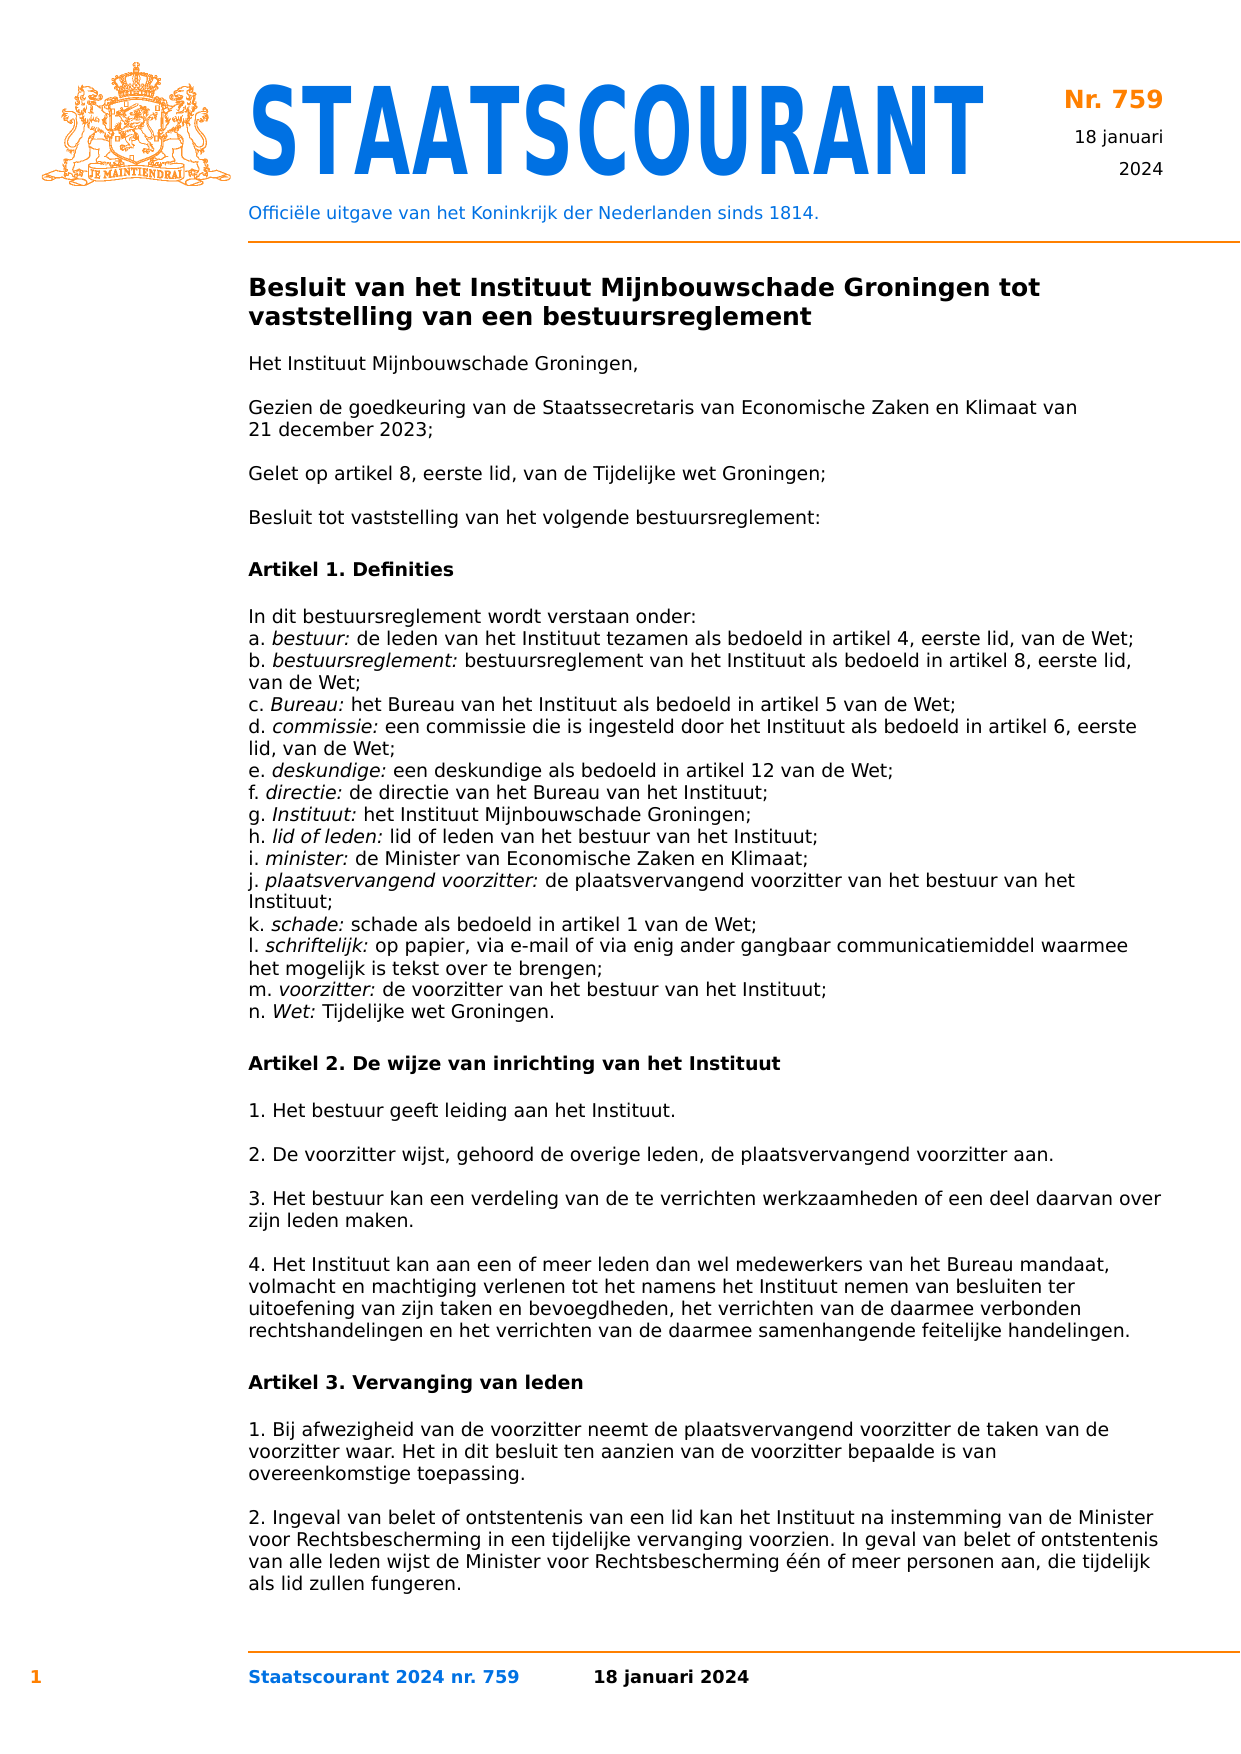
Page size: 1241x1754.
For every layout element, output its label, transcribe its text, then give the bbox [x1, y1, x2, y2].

text i. minister: de Minister van Economische Zaken en Klimaat; [248, 847, 1163, 869]
text Het Instituut Mijnbouwschade Groningen, [248, 353, 1163, 375]
text Besluit tot vaststelling van het volgende bestuursreglement: [248, 507, 1163, 529]
subtitle Besluit van het Instituut Mijnbouwschade Groningen tot vaststelling van een bestuursreglement [248, 273, 1163, 331]
text Gelet op artikel 8, eerste lid, van de Tijdelijke wet Groningen; [248, 463, 1163, 485]
text n. Wet: Tijdelijke wet Groningen. [248, 1001, 1163, 1023]
text 1. Bij afwezigheid van de voorzitter neemt de plaatsvervangend voorzitter de taken van de voorzitter waar. Het in dit besluit ten aanzien van de voorzitter bepaalde is van overeenkomstige toepassing. [248, 1419, 1163, 1485]
subtitle Artikel 1. Definities [248, 559, 1163, 581]
text 3. Het bestuur kan een verdeling van de te verrichten werkzaamheden of een deel daarvan over zijn leden maken. [248, 1188, 1163, 1232]
text Gezien de goedkeuring van de Staatssecretaris van Economische Zaken en Klimaat van 21 december 2023; [248, 397, 1163, 441]
text h. lid of leden: lid of leden van het bestuur van het Instituut; [248, 826, 1163, 847]
text 2. Ingeval van belet of ontstentenis van een lid kan het Instituut na instemming van de Minister voor Rechtsbescherming in een tijdelijke vervanging voorzien. In geval van belet of ontstentenis van alle leden wijst de Minister voor Rechtsbescherming één of meer personen aan, die tijdelijk als lid zullen fungeren. [248, 1507, 1163, 1594]
table_header Nr. 759 [998, 62, 1240, 121]
text j. plaatsvervangend voorzitter: de plaatsvervangend voorzitter van het bestuur van het Instituut; [248, 869, 1163, 913]
picture [41, 62, 231, 186]
table_cell 18 januari [998, 121, 1240, 153]
text l. schriftelijk: op papier, via e-mail of via enig ander gangbaar communicatiemiddel waarmee het mogelijk is tekst over te brengen; [248, 935, 1163, 979]
text e. deskundige: een deskundige als bedoeld in artikel 12 van de Wet; [248, 759, 1163, 782]
table_cell 2024 [998, 153, 1240, 203]
table_header [25, 62, 248, 241]
subtitle Artikel 2. De wijze van inrichting van het Instituut [248, 1053, 1163, 1075]
text d. commissie: een commissie die is ingesteld door het Instituut als bedoeld in artikel 6, eerste lid, van de Wet; [248, 716, 1163, 759]
table_cell Officiële uitgave van het Koninkrijk der Nederlanden sinds 1814. [248, 203, 1240, 241]
subtitle Artikel 3. Vervanging van leden [248, 1372, 1163, 1394]
text 4. Het Instituut kan aan een of meer leden dan wel medewerkers van het Bureau mandaat, volmacht en machtiging verlenen tot het namens het Instituut nemen van besluiten ter uitoefening van zijn taken en bevoegdheden, het verrichten van de daarmee verbonden rechtshandelingen en het verrichten van de daarmee samenhangende feitelijke handelingen. [248, 1254, 1163, 1342]
table_header STAATSCOURANT [248, 62, 998, 203]
text c. Bureau: het Bureau van het Instituut als bedoeld in artikel 5 van de Wet; [248, 694, 1163, 716]
text a. bestuur: de leden van het Instituut tezamen als bedoeld in artikel 4, eerste lid, van de Wet; [248, 628, 1163, 650]
text f. directie: de directie van het Bureau van het Instituut; [248, 782, 1163, 803]
text 2. De voorzitter wijst, gehoord de overige leden, de plaatsvervangend voorzitter aan. [248, 1144, 1163, 1166]
text g. Instituut: het Instituut Mijnbouwschade Groningen; [248, 803, 1163, 826]
text In dit bestuursreglement wordt verstaan onder: [248, 606, 1163, 628]
text 1. Het bestuur geeft leiding aan het Instituut. [248, 1100, 1163, 1122]
text m. voorzitter: de voorzitter van het bestuur van het Instituut; [248, 979, 1163, 1001]
text b. bestuursreglement: bestuursreglement van het Instituut als bedoeld in artikel 8, eerste lid, van de Wet; [248, 650, 1163, 694]
text k. schade: schade als bedoeld in artikel 1 van de Wet; [248, 913, 1163, 935]
